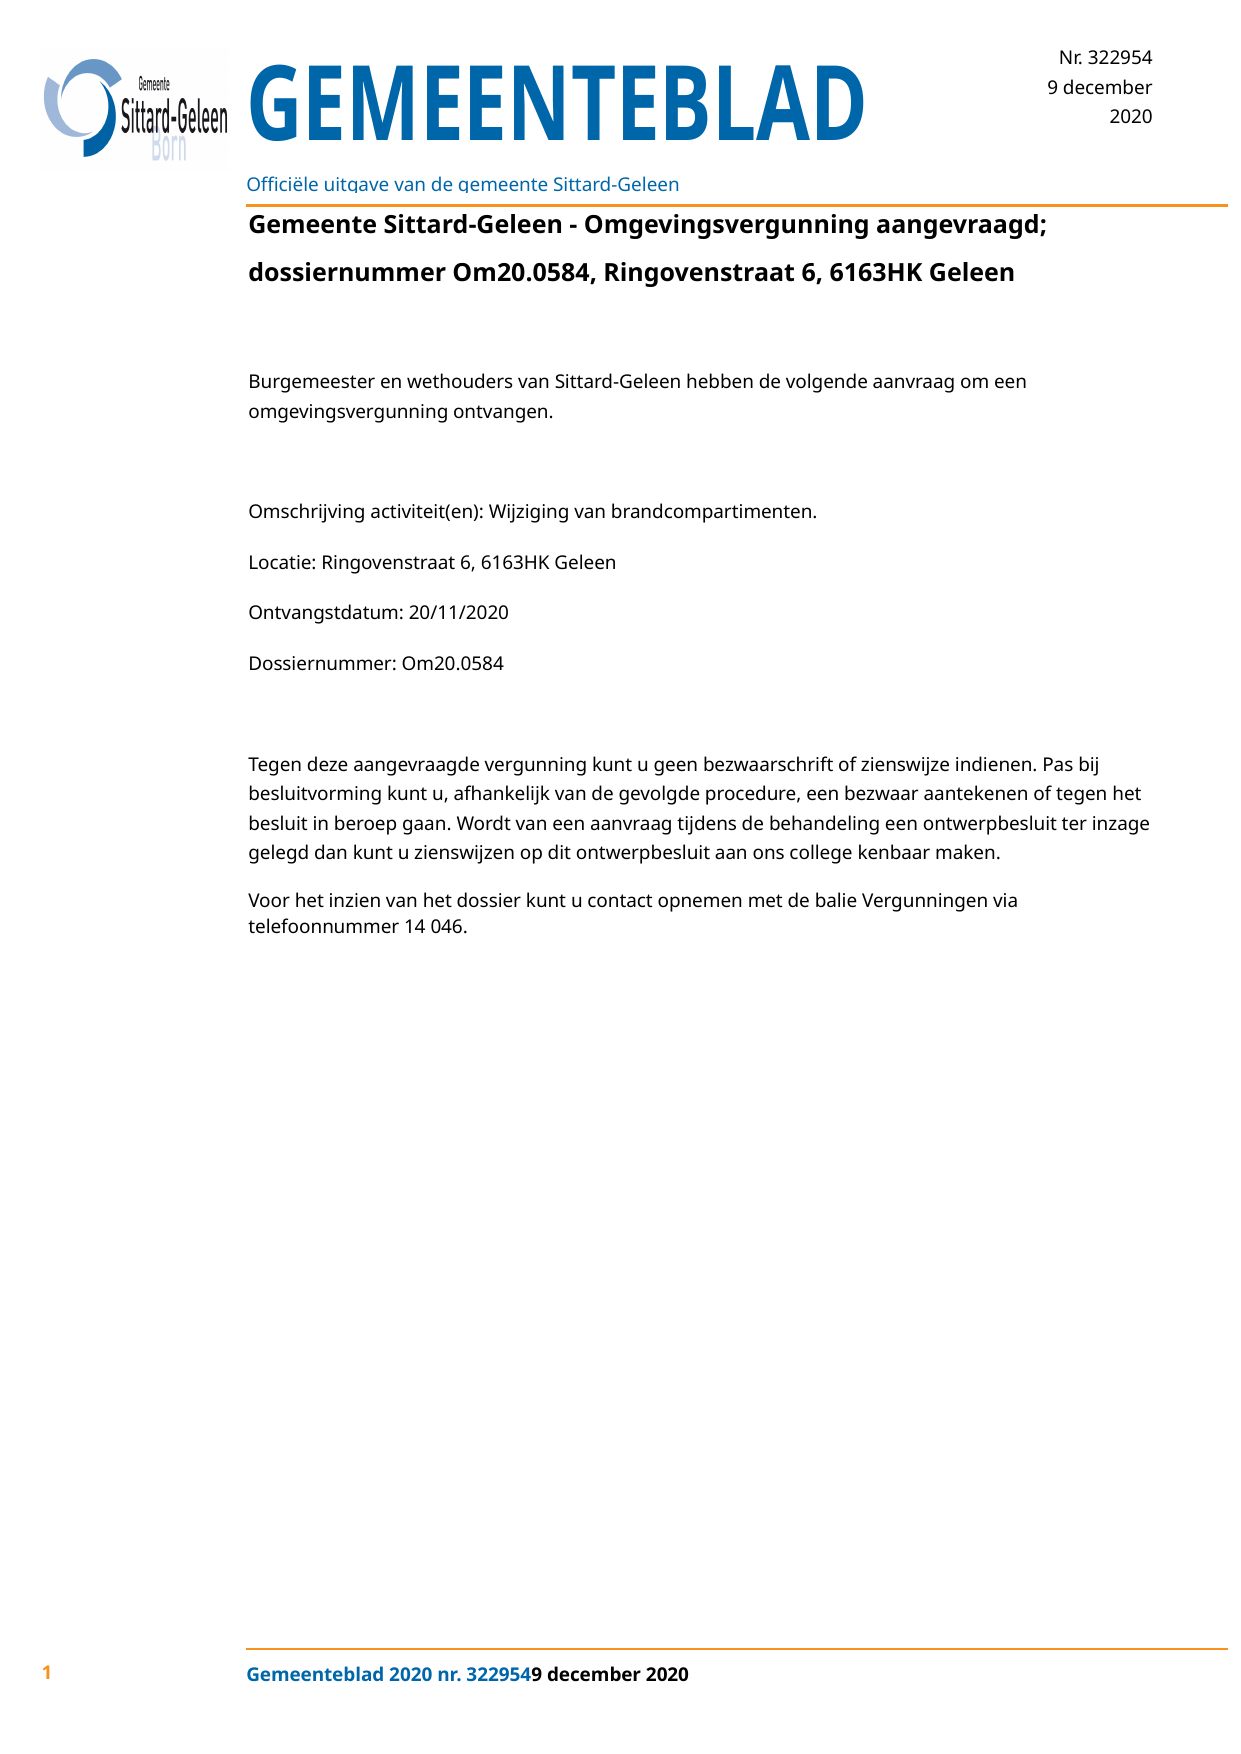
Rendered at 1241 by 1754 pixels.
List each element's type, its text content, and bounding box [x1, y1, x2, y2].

text Dossiernummer: Om20.0584 [248, 650, 1152, 676]
text Voor het inzien van het dossier kunt u contact opnemen met de balie Vergunningen via telefoonnummer 14 046. [248, 887, 1152, 939]
text Locatie: Ringovenstraat 6, 6163HK Geleen [248, 549, 1152, 575]
picture [41, 47, 231, 172]
text Tegen deze aangevraagde vergunning kunt u geen bezwaarschrift of zienswijze indienen. Pas bij besluitvorming kunt u, afhankelijk van de gevolgde procedure, een bezwaar aantekenen of tegen het besluit in beroep gaan. Wordt van een aanvraag tijdens de behandeling een ontwerpbesluit ter inzage gelegd dan kunt u zienswijzen op dit ontwerpbesluit aan ons college kenbaar maken. [248, 751, 1152, 865]
text Ontvangstdatum: 20/11/2020 [248, 599, 1152, 625]
text Burgemeester en wethouders van Sittard-Geleen hebben de volgende aanvraag om een omgevingsvergunning ontvangen. [248, 368, 1152, 424]
text Omschrijving activiteit(en): Wijziging van brandcompartimenten. [248, 499, 1152, 524]
text Gemeente Sittard-Geleen - Omgevingsvergunning aangevraagd; dossiernummer Om20.0584, Ringovenstraat 6, 6163HK Geleen [248, 207, 1152, 288]
